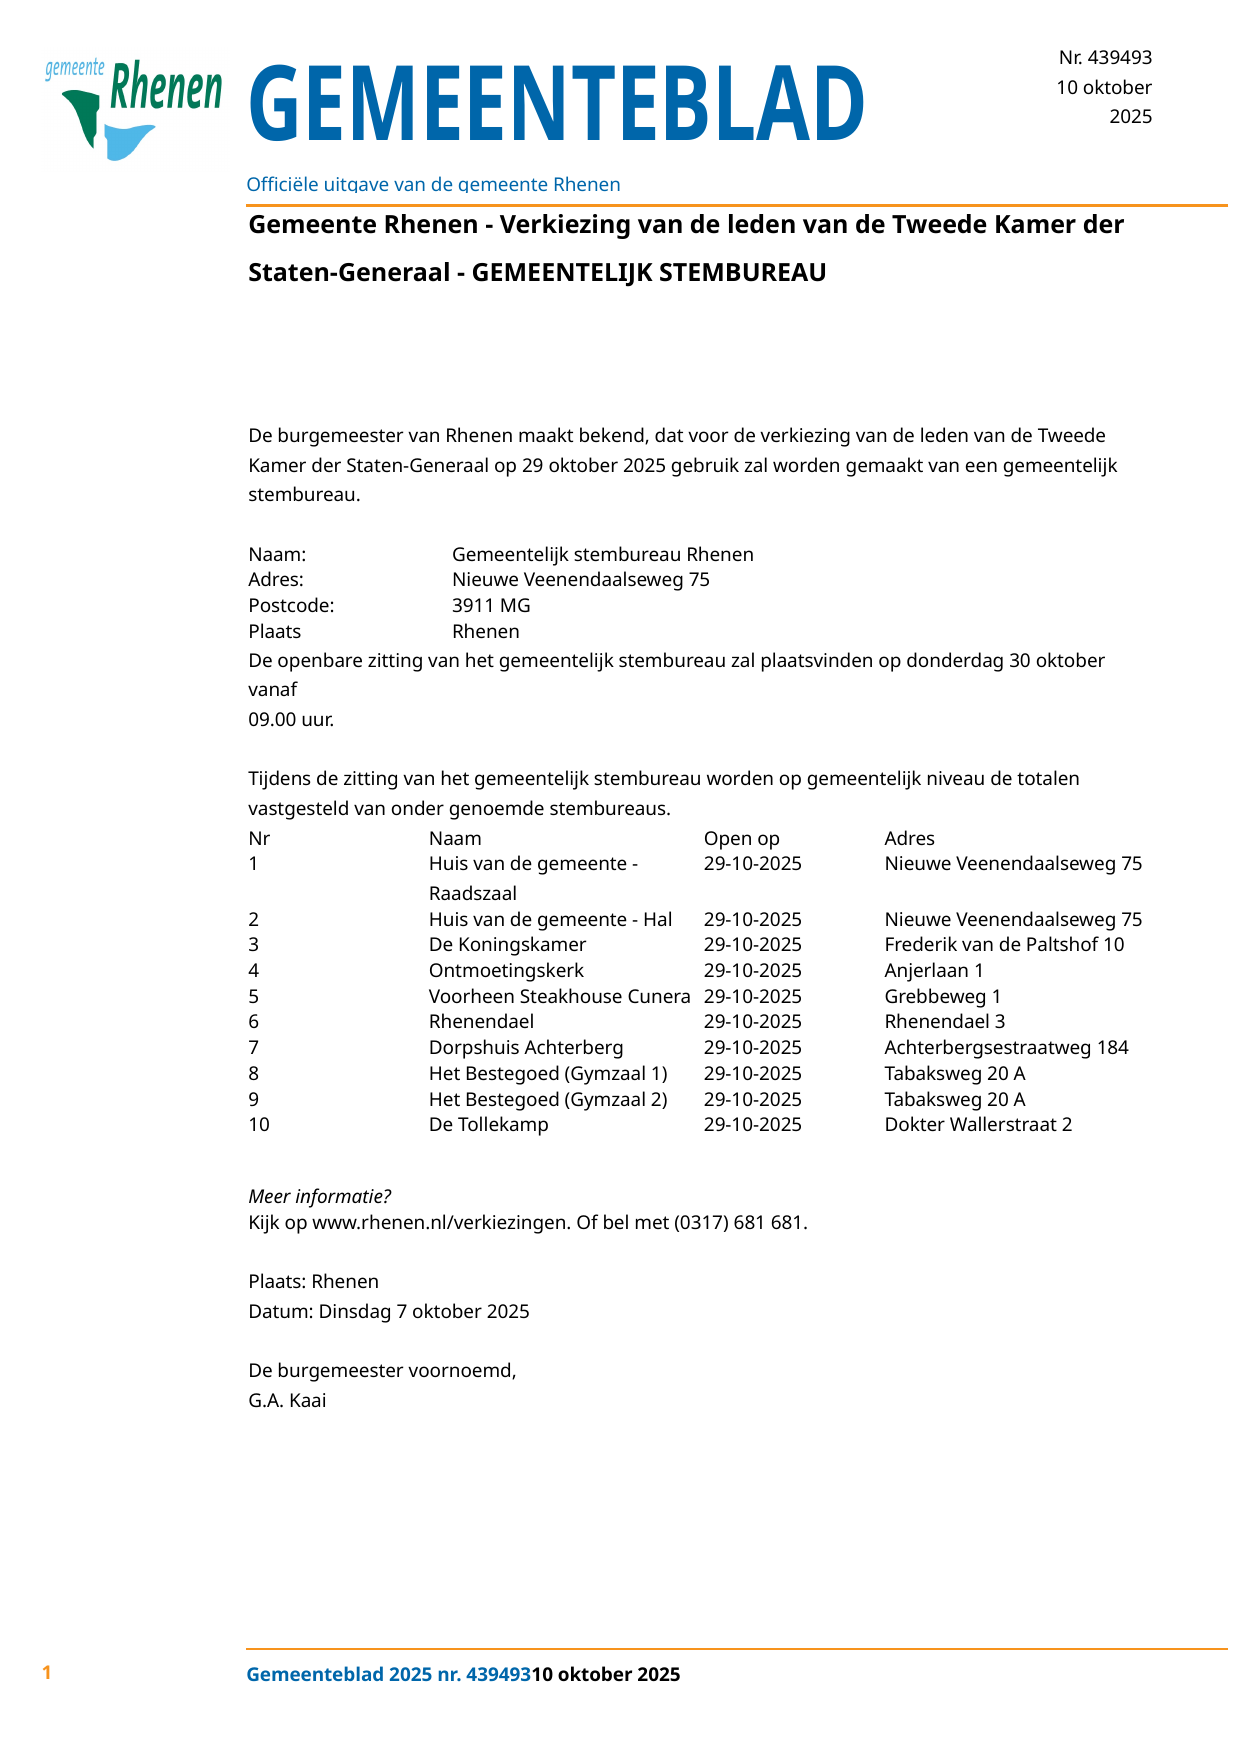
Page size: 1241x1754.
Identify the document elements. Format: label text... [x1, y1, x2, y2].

text Gemeente Rhenen - Verkiezing van de leden van de Tweede Kamer der Staten-Generaal - GEMEENTELIJK STEMBUREAU [248, 207, 1152, 288]
table_cell Nieuwe Veenendaalseweg 75 [884, 850, 1152, 906]
table_cell Anjerlaan 1 [884, 957, 1152, 983]
text Datum: Dinsdag 7 oktober 2025 [248, 1298, 1152, 1324]
table_cell 3 [248, 931, 429, 957]
text De burgemeester voornoemd, [248, 1357, 1152, 1383]
table_cell Dokter Wallerstraat 2 [884, 1112, 1152, 1137]
table_cell Rhenendael [429, 1009, 704, 1034]
text Plaats: Rhenen [248, 1268, 1152, 1294]
table_cell Tabaksweg 20 A [884, 1060, 1152, 1086]
table_header Gemeentelijk stembureau Rhenen [452, 541, 1152, 567]
table_cell Huis van de gemeente - Raadszaal [429, 850, 704, 906]
text Meer informatie? [248, 1184, 1152, 1209]
table_cell 29-10-2025 [704, 931, 884, 957]
table_header Adres [884, 825, 1152, 850]
table_cell 29-10-2025 [704, 1009, 884, 1034]
table_cell Het Bestegoed (Gymzaal 2) [429, 1086, 704, 1112]
table_cell 29-10-2025 [704, 1034, 884, 1060]
table_cell Rhenendael 3 [884, 1009, 1152, 1034]
table_cell 1 [248, 850, 429, 906]
text 09.00 uur. [248, 706, 1152, 732]
text Kijk op www.rhenen.nl/verkiezingen. Of bel met (0317) 681 681. [248, 1209, 1152, 1235]
table_cell Ontmoetingskerk [429, 957, 704, 983]
table_header Naam [429, 825, 704, 850]
text Tijdens de zitting van het gemeentelijk stembureau worden op gemeentelijk niveau de totalen vastgesteld van onder genoemde stembureaus. [248, 765, 1152, 821]
table_cell Huis van de gemeente - Hal [429, 906, 704, 931]
table_cell 29-10-2025 [704, 983, 884, 1009]
table_cell 5 [248, 983, 429, 1009]
table_cell 9 [248, 1086, 429, 1112]
table_header Nr [248, 825, 429, 850]
table_cell 4 [248, 957, 429, 983]
table_cell 29-10-2025 [704, 1112, 884, 1137]
table_cell 29-10-2025 [704, 906, 884, 931]
table_cell Plaats [248, 618, 452, 644]
table_header Naam: [248, 541, 452, 567]
table_cell Frederik van de Paltshof 10 [884, 931, 1152, 957]
table_cell 7 [248, 1034, 429, 1060]
table_cell Rhenen [452, 618, 1152, 644]
picture [41, 47, 231, 172]
table_cell Voorheen Steakhouse Cunera [429, 983, 704, 1009]
table_cell Dorpshuis Achterberg [429, 1034, 704, 1060]
table_cell Postcode: [248, 593, 452, 618]
table_cell Het Bestegoed (Gymzaal 1) [429, 1060, 704, 1086]
table_cell Nieuwe Veenendaalseweg 75 [452, 567, 1152, 592]
table_cell Nieuwe Veenendaalseweg 75 [884, 906, 1152, 931]
table_cell 8 [248, 1060, 429, 1086]
table_cell 29-10-2025 [704, 850, 884, 906]
table_header Open op [704, 825, 884, 850]
table_cell 29-10-2025 [704, 1086, 884, 1112]
table_cell Achterbergsestraatweg 184 [884, 1034, 1152, 1060]
table_cell Tabaksweg 20 A [884, 1086, 1152, 1112]
table_cell 29-10-2025 [704, 957, 884, 983]
table_cell De Tollekamp [429, 1112, 704, 1137]
table_cell Adres: [248, 567, 452, 592]
table_cell 2 [248, 906, 429, 931]
table_cell Grebbeweg 1 [884, 983, 1152, 1009]
table_cell 6 [248, 1009, 429, 1034]
table_cell 3911 MG [452, 593, 1152, 618]
table_cell 29-10-2025 [704, 1060, 884, 1086]
text De openbare zitting van het gemeentelijk stembureau zal plaatsvinden op donderdag 30 oktober vanaf [248, 647, 1152, 702]
text G.A. Kaai [248, 1387, 1152, 1413]
table_cell De Koningskamer [429, 931, 704, 957]
table_cell 10 [248, 1112, 429, 1137]
text De burgemeester van Rhenen maakt bekend, dat voor de verkiezing van de leden van de Tweede Kamer der Staten-Generaal op 29 oktober 2025 gebruik zal worden gemaakt van een gemeentelijk stembureau. [248, 422, 1152, 507]
